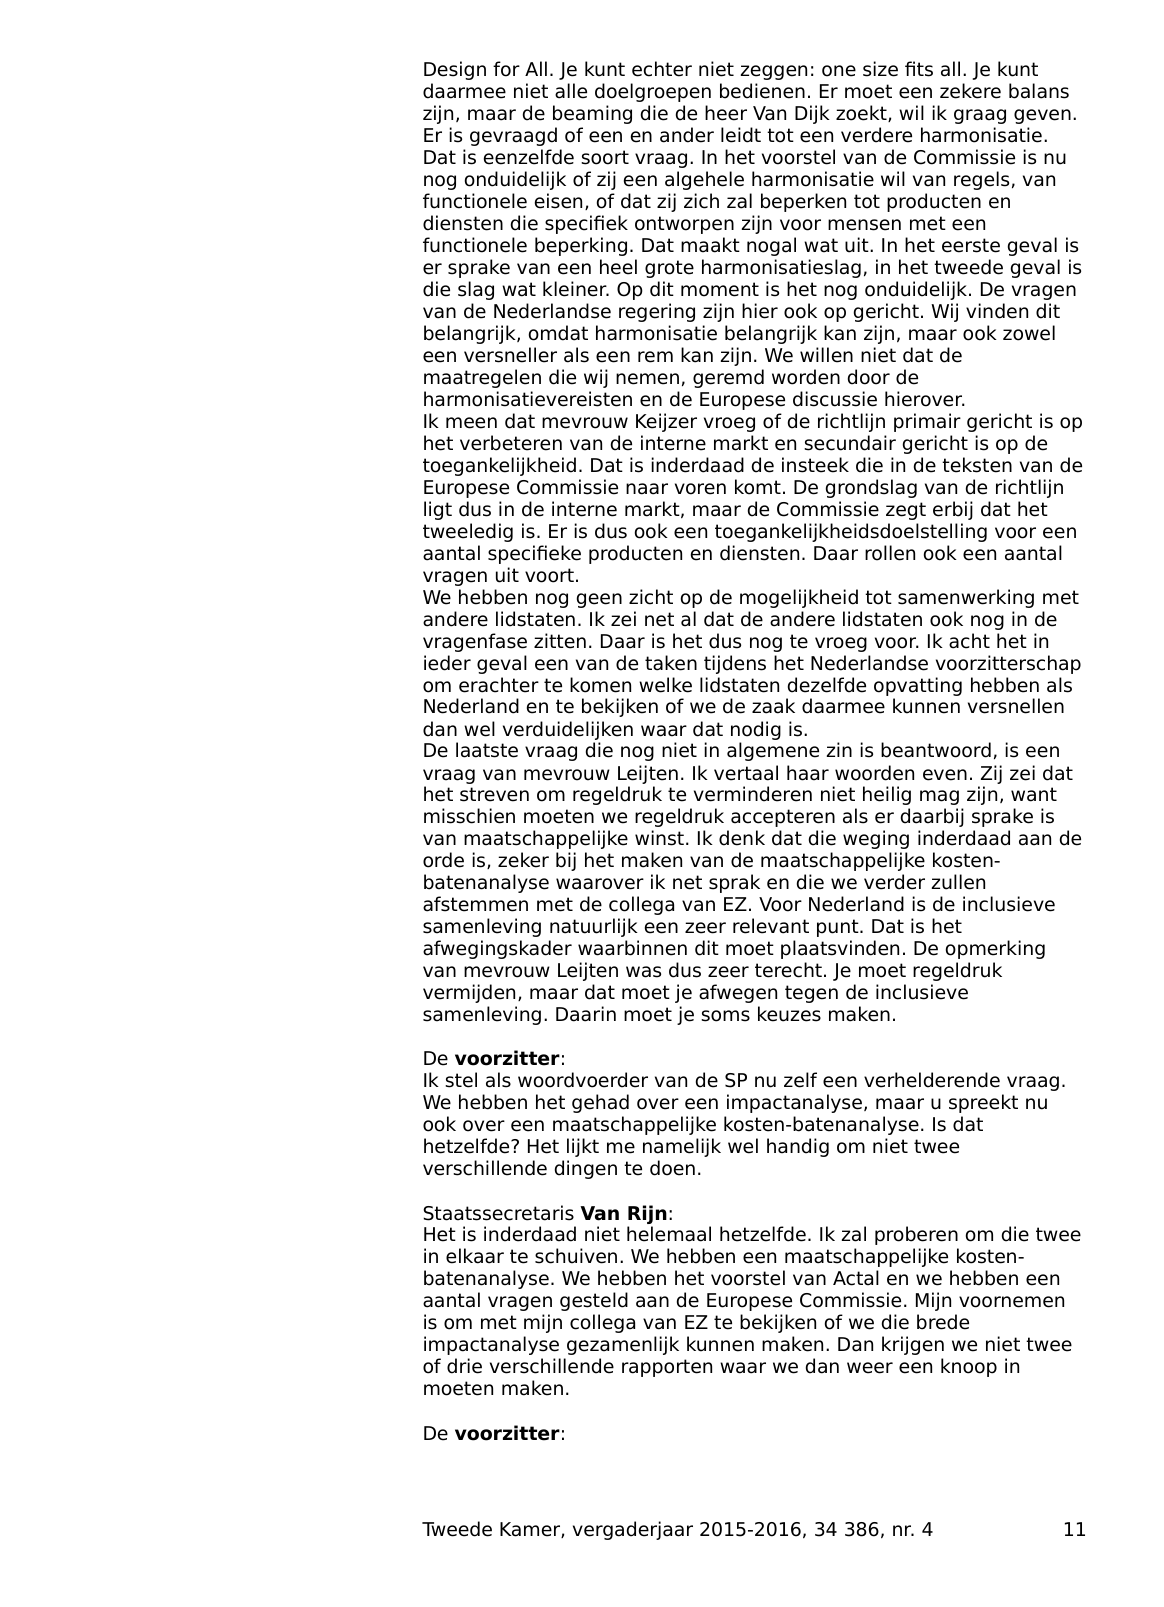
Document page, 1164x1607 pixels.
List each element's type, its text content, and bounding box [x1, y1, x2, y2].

text Er is gevraagd of een en ander leidt tot een verdere harmonisatie. Dat is eenzelfde soort vraag. In het voorstel van de Commissie is nu nog onduidelijk of zij een algehele harmonisatie wil van regels, van functionele eisen, of dat zij zich zal beperken tot producten en diensten die specifiek ontworpen zijn voor mensen met een functionele beperking. Dat maakt nogal wat uit. In het eerste geval is er sprake van een heel grote harmonisatieslag, in het tweede geval is die slag wat kleiner. Op dit moment is het nog onduidelijk. De vragen van de Nederlandse regering zijn hier ook op gericht. Wij vinden dit belangrijk, omdat harmonisatie belangrijk kan zijn, maar ook zowel een versneller als een rem kan zijn. We willen niet dat de maatregelen die wij nemen, geremd worden door de harmonisatievereisten en de Europese discussie hierover. [422, 125, 1087, 411]
text Staatssecretaris Van Rijn: [422, 1202, 1087, 1224]
text Het is inderdaad niet helemaal hetzelfde. Ik zal proberen om die twee in elkaar te schuiven. We hebben een maatschappelijke kosten-batenanalyse. We hebben het voorstel van Actal en we hebben een aantal vragen gesteld aan de Europese Commissie. Mijn voornemen is om met mijn collega van EZ te bekijken of we die brede impactanalyse gezamenlijk kunnen maken. Dan krijgen we niet twee of drie verschillende rapporten waar we dan weer een knoop in moeten maken. [422, 1224, 1087, 1400]
text De voorzitter: [422, 1048, 1087, 1070]
text Ik stel als woordvoerder van de SP nu zelf een verhelderende vraag. We hebben het gehad over een impactanalyse, maar u spreekt nu ook over een maatschappelijke kosten-batenanalyse. Is dat hetzelfde? Het lijkt me namelijk wel handig om niet twee verschillende dingen te doen. [422, 1070, 1087, 1180]
text Design for All. Je kunt echter niet zeggen: one size fits all. Je kunt daarmee niet alle doelgroepen bedienen. Er moet een zekere balans zijn, maar de beaming die de heer Van Dijk zoekt, wil ik graag geven. [422, 59, 1087, 125]
text We hebben nog geen zicht op de mogelijkheid tot samenwerking met andere lidstaten. Ik zei net al dat de andere lidstaten ook nog in de vragenfase zitten. Daar is het dus nog te vroeg voor. Ik acht het in ieder geval een van de taken tijdens het Nederlandse voorzitterschap om erachter te komen welke lidstaten dezelfde opvatting hebben als Nederland en te bekijken of we de zaak daarmee kunnen versnellen dan wel verduidelijken waar dat nodig is. [422, 587, 1087, 740]
text De laatste vraag die nog niet in algemene zin is beantwoord, is een vraag van mevrouw Leijten. Ik vertaal haar woorden even. Zij zei dat het streven om regeldruk te verminderen niet heilig mag zijn, want misschien moeten we regeldruk accepteren als er daarbij sprake is van maatschappelijke winst. Ik denk dat die weging inderdaad aan de orde is, zeker bij het maken van de maatschappelijke kosten-batenanalyse waarover ik net sprak en die we verder zullen afstemmen met de collega van EZ. Voor Nederland is de inclusieve samenleving natuurlijk een zeer relevant punt. Dat is het afwegingskader waarbinnen dit moet plaatsvinden. De opmerking van mevrouw Leijten was dus zeer terecht. Je moet regeldruk vermijden, maar dat moet je afwegen tegen de inclusieve samenleving. Daarin moet je soms keuzes maken. [422, 740, 1087, 1026]
text Ik meen dat mevrouw Keijzer vroeg of de richtlijn primair gericht is op het verbeteren van de interne markt en secundair gericht is op de toegankelijkheid. Dat is inderdaad de insteek die in de teksten van de Europese Commissie naar voren komt. De grondslag van de richtlijn ligt dus in de interne markt, maar de Commissie zegt erbij dat het tweeledig is. Er is dus ook een toegankelijkheidsdoelstelling voor een aantal specifieke producten en diensten. Daar rollen ook een aantal vragen uit voort. [422, 411, 1087, 587]
text De voorzitter: [422, 1422, 1087, 1444]
